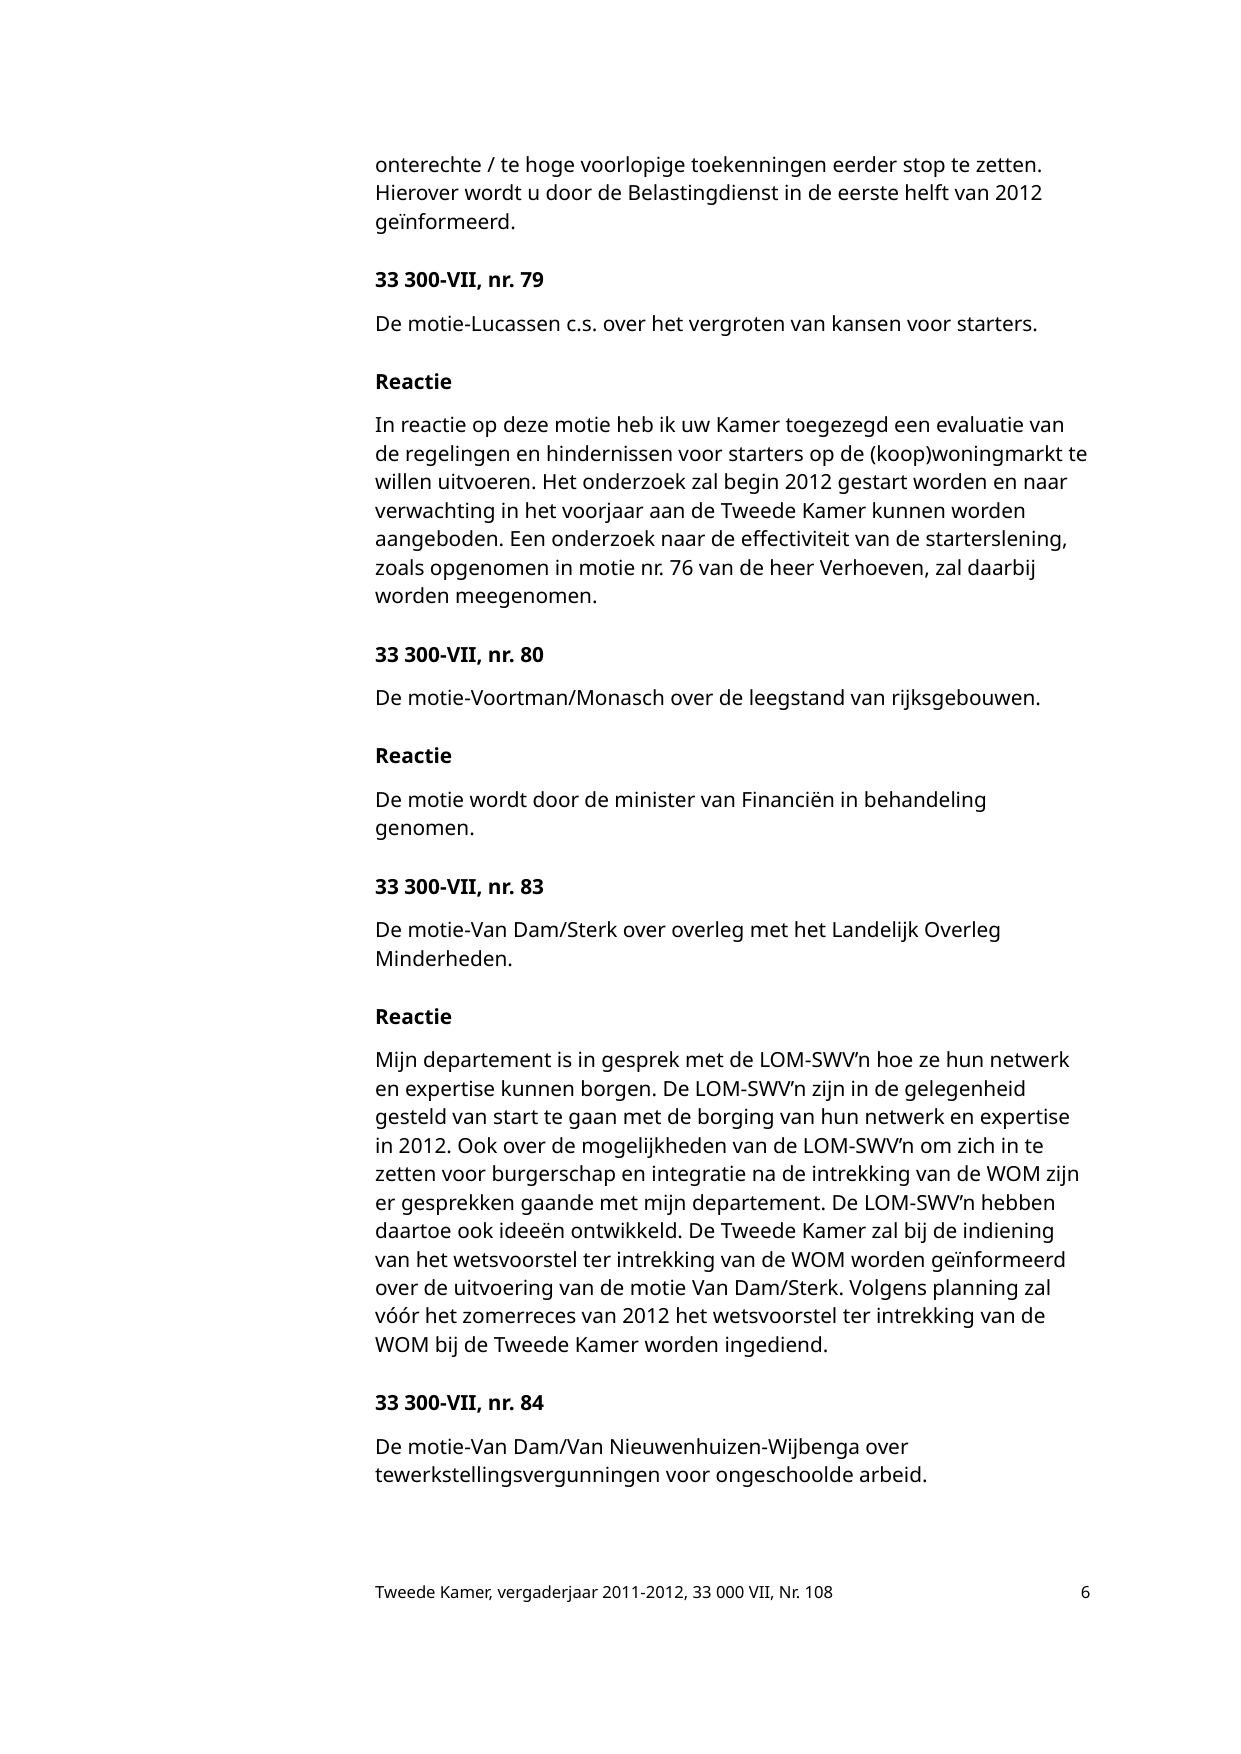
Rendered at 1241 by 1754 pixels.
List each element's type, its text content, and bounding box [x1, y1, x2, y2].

text De motie wordt door de minister van Financiën in behandeling genomen. [375, 785, 1090, 842]
text Reactie [375, 1002, 1090, 1031]
text Reactie [375, 367, 1090, 396]
text 33 300-VII, nr. 79 [375, 265, 1090, 294]
text 33 300-VII, nr. 84 [375, 1388, 1090, 1417]
text De motie-Lucassen c.s. over het vergroten van kansen voor starters. [375, 309, 1090, 337]
text In reactie op deze motie heb ik uw Kamer toegezegd een evaluatie van de regelingen en hindernissen voor starters op de (koop)woningmarkt te willen uitvoeren. Het onderzoek zal begin 2012 gestart worden en naar verwachting in het voorjaar aan de Tweede Kamer kunnen worden aangeboden. Een onderzoek naar de effectiviteit van de starterslening, zoals opgenomen in motie nr. 76 van de heer Verhoeven, zal daarbij worden meegenomen. [375, 411, 1090, 610]
text 33 300-VII, nr. 80 [375, 640, 1090, 668]
text De motie-Van Dam/Sterk over overleg met het Landelijk Overleg Minderheden. [375, 915, 1090, 972]
text Hierover wordt u door de Belastingdienst in de eerste helft van 2012 geïnformeerd. [375, 178, 1090, 235]
text De motie-Voortman/Monasch over de leegstand van rijksgebouwen. [375, 683, 1090, 712]
text onterechte / te hoge voorlopige toekenningen eerder stop te zetten. [375, 150, 1090, 178]
text De motie-Van Dam/Van Nieuwenhuizen-Wijbenga over tewerkstellingsvergunningen voor ongeschoolde arbeid. [375, 1432, 1090, 1489]
text Mijn departement is in gesprek met de LOM-SWV’n hoe ze hun netwerk en expertise kunnen borgen. De LOM-SWV’n zijn in de gelegenheid gesteld van start te gaan met de borging van hun netwerk en expertise in 2012. Ook over de mogelijkheden van de LOM-SWV’n om zich in te zetten voor burgerschap en integratie na de intrekking van de WOM zijn er gesprekken gaande met mijn departement. De LOM-SWV’n hebben daartoe ook ideeën ontwikkeld. De Tweede Kamer zal bij de indiening van het wetsvoorstel ter intrekking van de WOM worden geïnformeerd over de uitvoering van de motie Van Dam/Sterk. Volgens planning zal vóór het zomerreces van 2012 het wetsvoorstel ter intrekking van de WOM bij de Tweede Kamer worden ingediend. [375, 1046, 1090, 1358]
text 33 300-VII, nr. 83 [375, 872, 1090, 900]
text Reactie [375, 742, 1090, 770]
